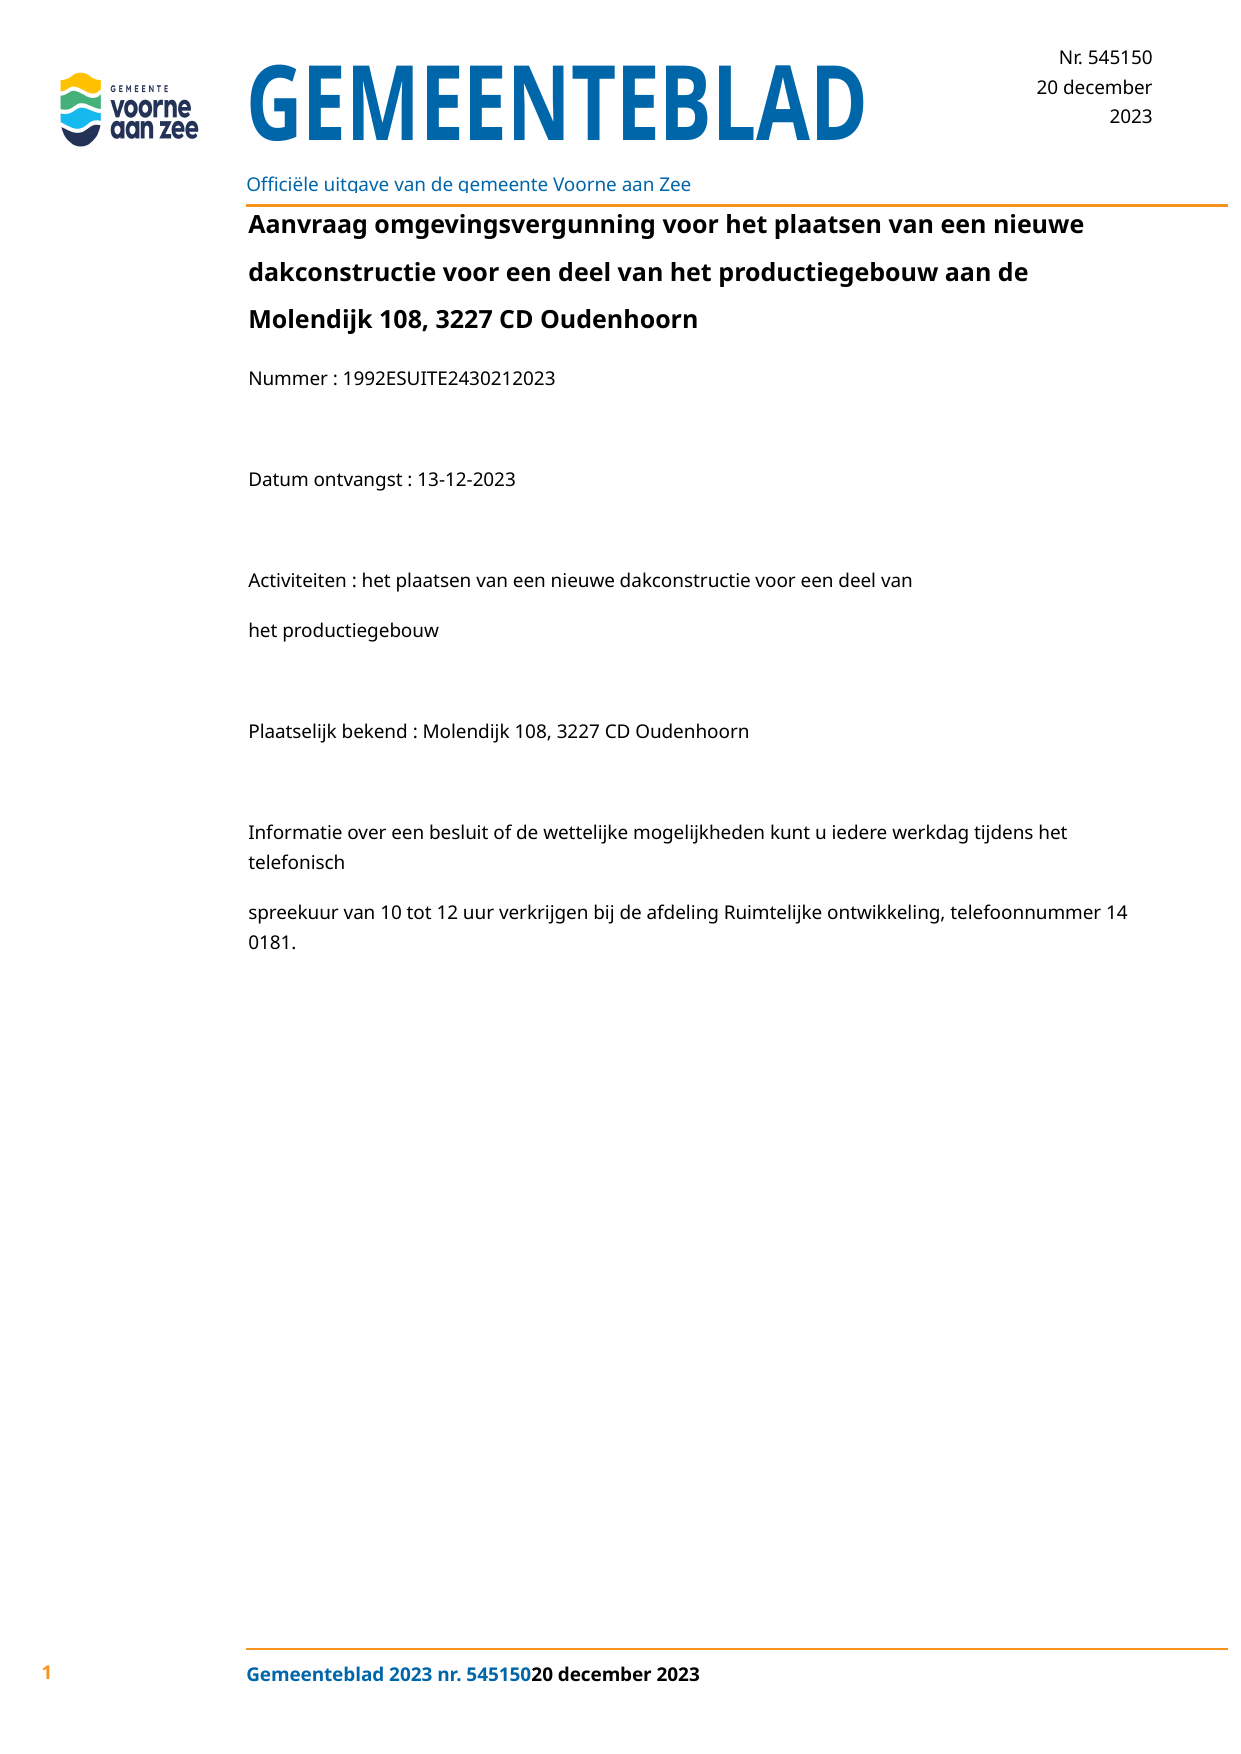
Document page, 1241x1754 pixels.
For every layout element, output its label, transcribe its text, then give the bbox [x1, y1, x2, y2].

text Aanvraag omgevingsvergunning voor het plaatsen van een nieuwe dakconstructie voor een deel van het productiegebouw aan de Molendijk 108, 3227 CD Oudenhoorn [248, 207, 1152, 336]
text het productiegebouw [248, 618, 1152, 643]
text Informatie over een besluit of de wettelijke mogelijkheden kunt u iedere werkdag tijdens het telefonisch [248, 819, 1152, 874]
picture [41, 47, 231, 172]
text Activiteiten : het plaatsen van een nieuwe dakconstructie voor een deel van [248, 567, 1152, 593]
text Datum ontvangst : 13-12-2023 [248, 466, 1152, 492]
text Plaatselijk bekend : Molendijk 108, 3227 CD Oudenhoorn [248, 718, 1152, 744]
text Nummer : 1992ESUITE2430212023 [248, 366, 1152, 391]
text spreekuur van 10 tot 12 uur verkrijgen bij de afdeling Ruimtelijke ontwikkeling, telefoonnummer 14 0181. [248, 899, 1152, 954]
